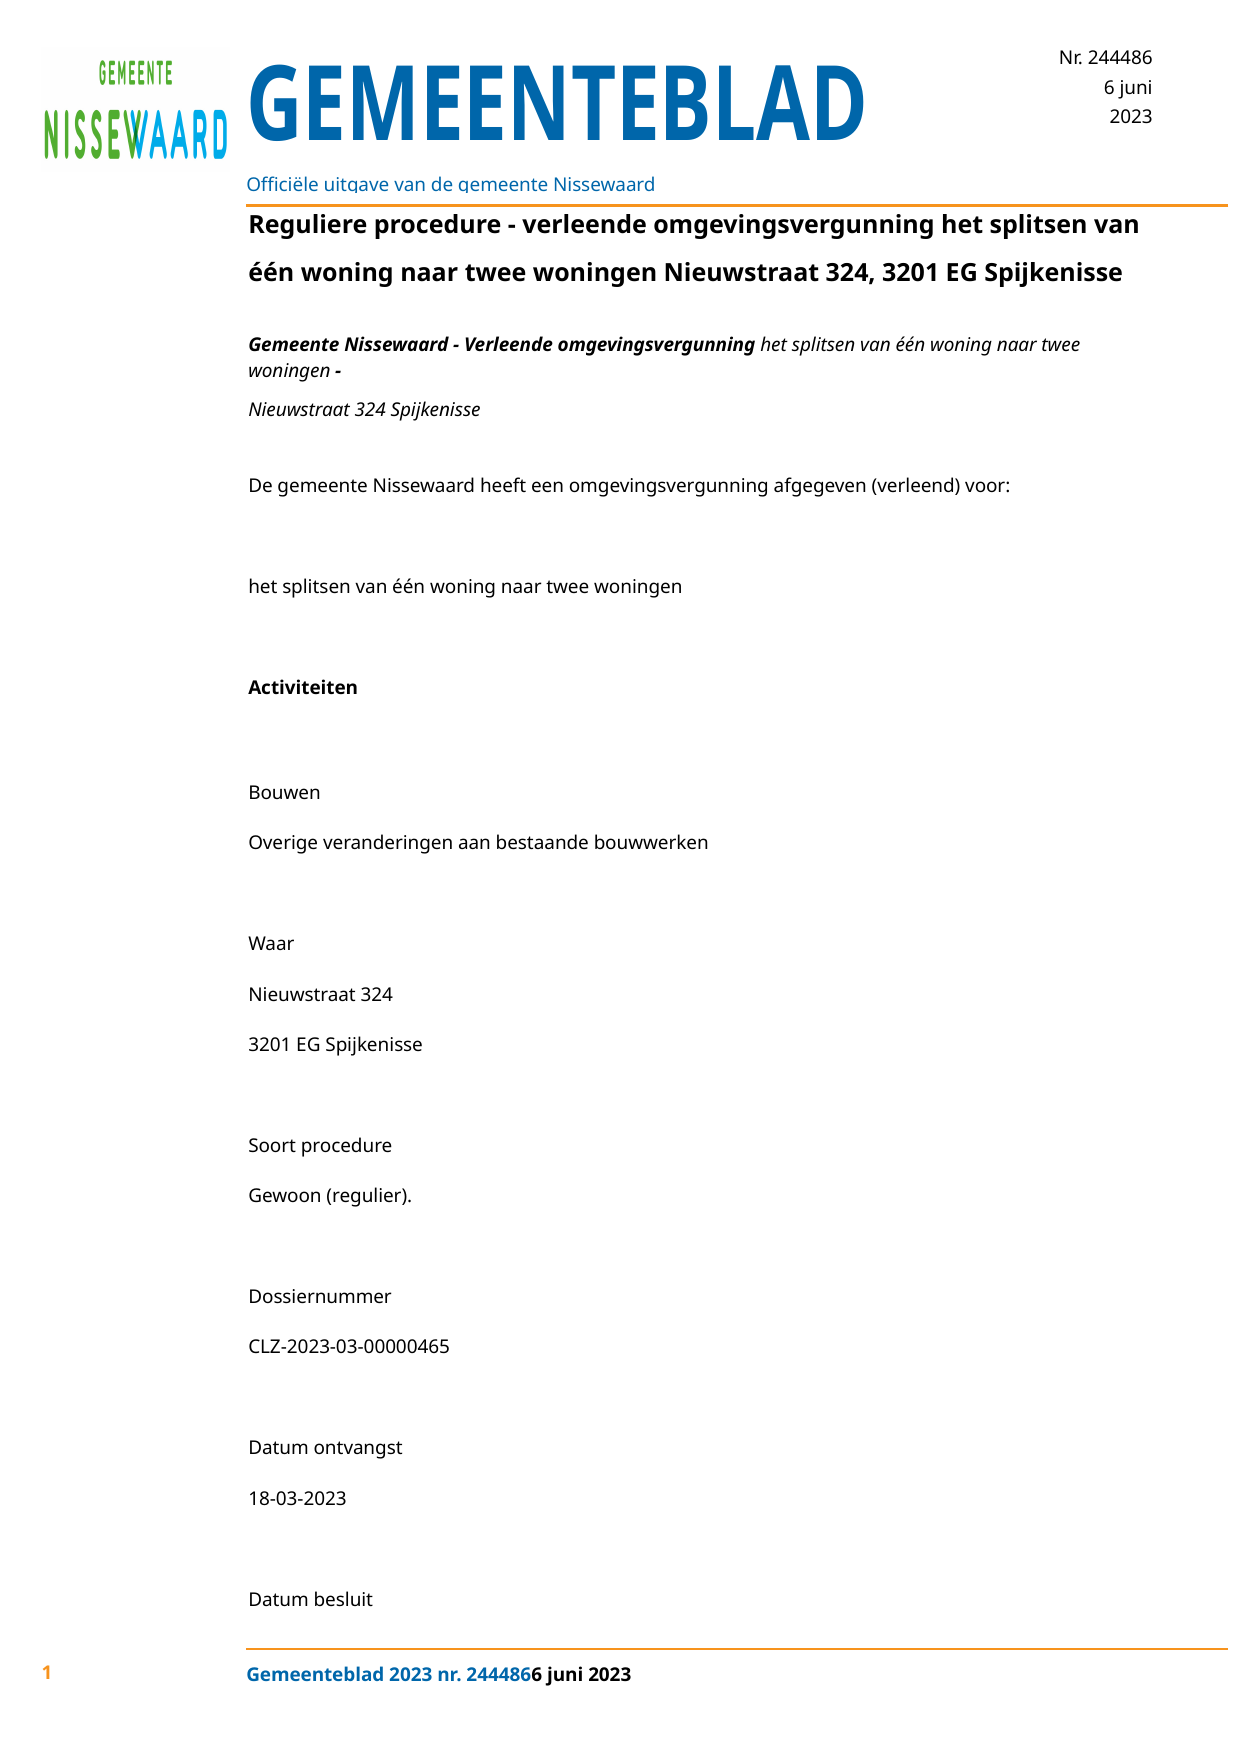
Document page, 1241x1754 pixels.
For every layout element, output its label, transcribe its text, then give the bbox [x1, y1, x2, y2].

text Gewoon (regulier). [248, 1182, 1152, 1208]
text Activiteiten [248, 674, 1152, 700]
text het splitsen van één woning naar twee woningen [248, 573, 1152, 599]
text Bouwen [248, 779, 1152, 805]
text Reguliere procedure - verleende omgevingsvergunning het splitsen van één woning naar twee woningen Nieuwstraat 324, 3201 EG Spijkenisse [248, 207, 1152, 288]
text Overige veranderingen aan bestaande bouwwerken [248, 829, 1152, 855]
text Gemeente Nissewaard - Verleende omgevingsvergunning het splitsen van één woning naar twee woningen - [248, 331, 1152, 383]
text Nieuwstraat 324 Spijkenisse [248, 396, 1152, 422]
text ﻿ [248, 725, 1152, 754]
text CLZ-2023-03-00000465 [248, 1334, 1152, 1359]
text Soort procedure [248, 1132, 1152, 1158]
text 3201 EG Spijkenisse [248, 1031, 1152, 1057]
picture [41, 47, 231, 172]
text De gemeente Nissewaard heeft een omgevingsvergunning afgegeven (verleend) voor: [248, 473, 1152, 498]
text 18-03-2023 [248, 1485, 1152, 1511]
text Datum ontvangst [248, 1434, 1152, 1460]
text Datum besluit [248, 1586, 1152, 1611]
text Nieuwstraat 324 [248, 981, 1152, 1006]
text Dossiernummer [248, 1283, 1152, 1309]
text Waar [248, 930, 1152, 956]
